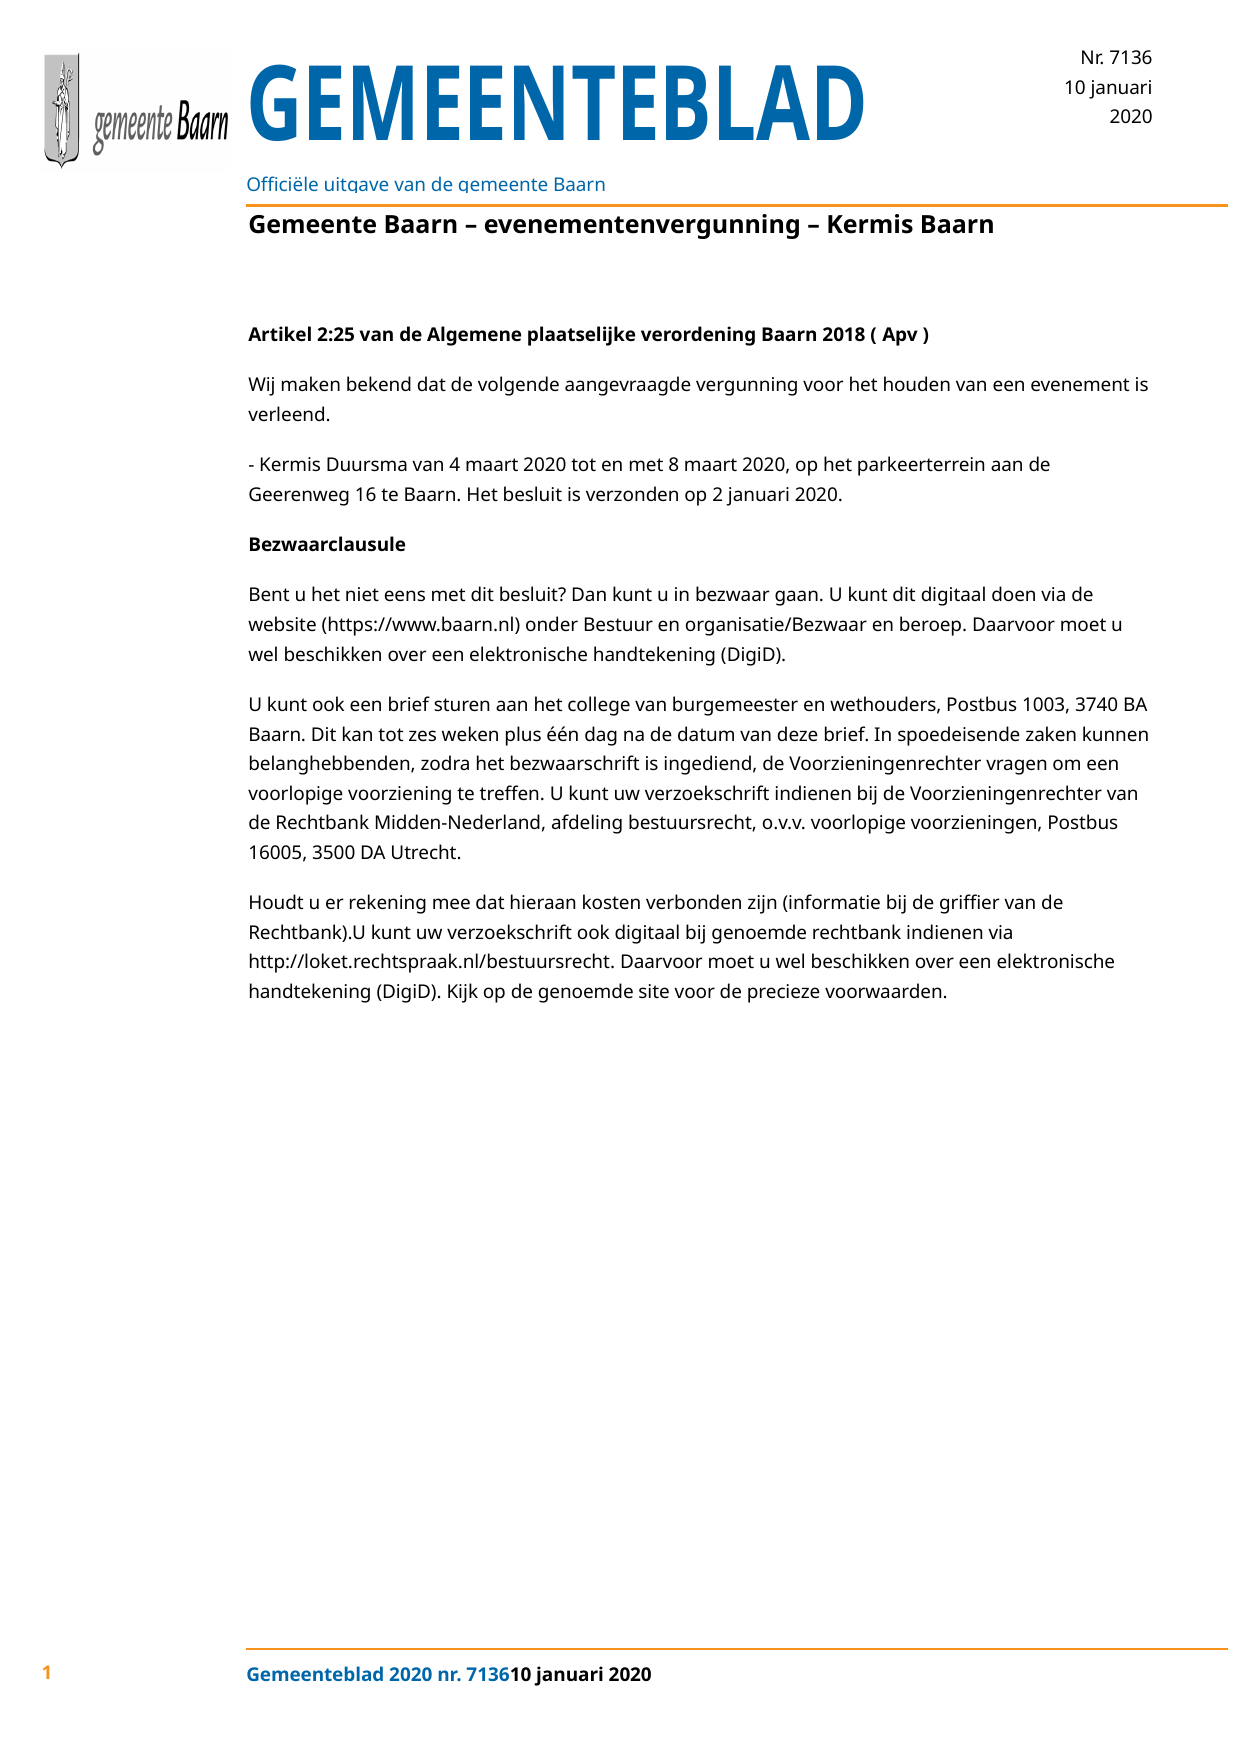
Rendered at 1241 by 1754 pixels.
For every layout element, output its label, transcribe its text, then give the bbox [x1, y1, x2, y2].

text U kunt ook een brief sturen aan het college van burgemeester en wethouders, Postbus 1003, 3740 BA Baarn. Dit kan tot zes weken plus één dag na de datum van deze brief. In spoedeisende zaken kunnen belanghebbenden, zodra het bezwaarschrift is ingediend, de Voorzieningenrechter vragen om een voorlopige voorziening te treffen. U kunt uw verzoekschrift indienen bij de Voorzieningenrechter van de Rechtbank Midden-Nederland, afdeling bestuursrecht, o.v.v. voorlopige voorzieningen, Postbus 16005, 3500 DA Utrecht. [248, 691, 1152, 865]
text - Kermis Duursma van 4 maart 2020 tot en met 8 maart 2020, op het parkeerterrein aan de Geerenweg 16 te Baarn. Het besluit is verzonden op 2 januari 2020. [248, 451, 1152, 506]
text Bezwaarclausule [248, 531, 1152, 557]
text Gemeente Baarn – evenementenvergunning – Kermis Baarn [248, 207, 1152, 241]
text Wij maken bekend dat de volgende aangevraagde vergunning voor het houden van een evenement is verleend. [248, 371, 1152, 426]
text Houdt u er rekening mee dat hieraan kosten verbonden zijn (informatie bij de griffier van de Rechtbank).U kunt uw verzoekschrift ook digitaal bij genoemde rechtbank indienen via http://loket.rechtspraak.nl/bestuursrecht. Daarvoor moet u wel beschikken over een elektronische handtekening (DigiD). Kijk op de genoemde site voor de precieze voorwaarden. [248, 889, 1152, 1004]
text Bent u het niet eens met dit besluit? Dan kunt u in bezwaar gaan. U kunt dit digitaal doen via de website (https://www.baarn.nl) onder Bestuur en organisatie/Bezwaar en beroep. Daarvoor moet u wel beschikken over een elektronische handtekening (DigiD). [248, 582, 1152, 666]
text Artikel 2:25 van de Algemene plaatselijke verordening Baarn 2018 ( Apv ) [248, 321, 1152, 346]
picture [41, 47, 231, 172]
